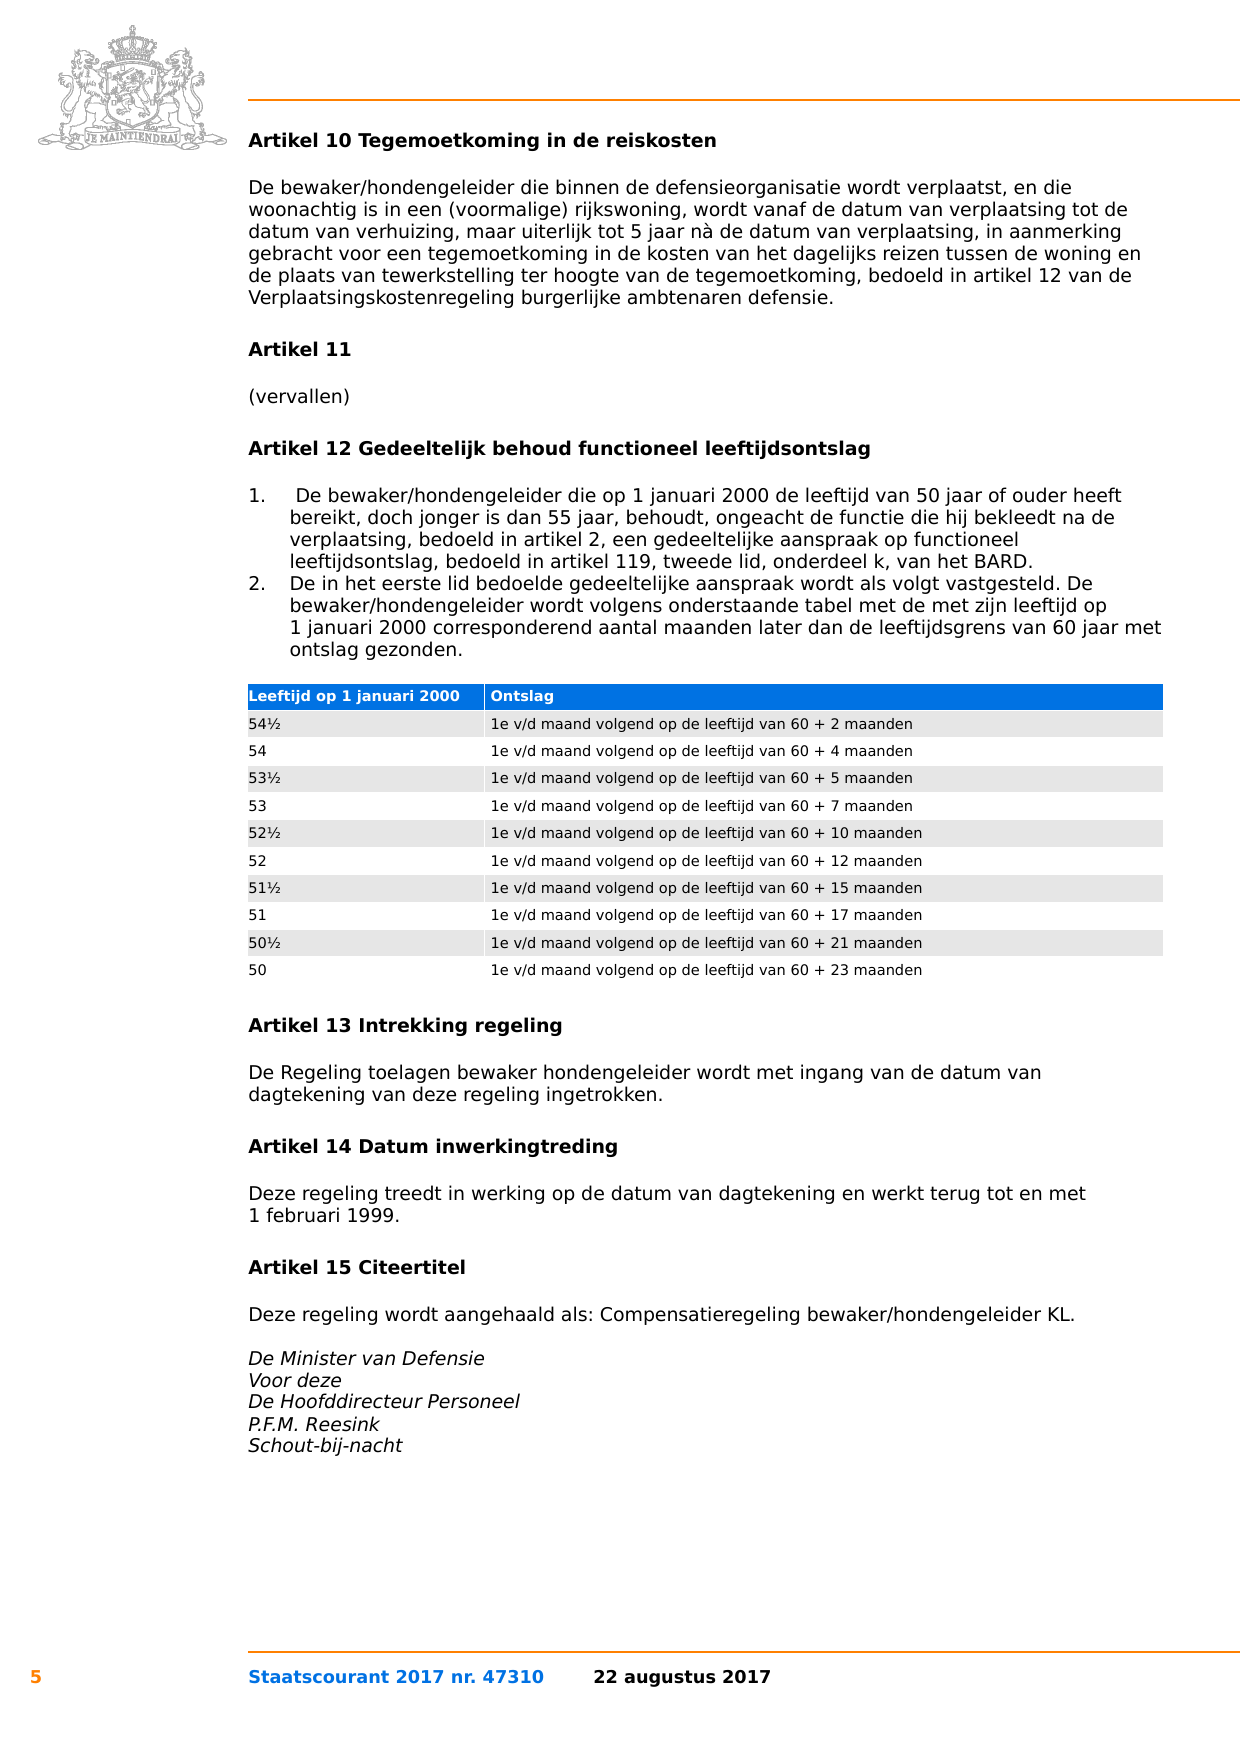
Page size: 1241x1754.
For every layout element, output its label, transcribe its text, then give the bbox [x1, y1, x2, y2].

table_cell 1e v/d maand volgend op de leeftijd van 60 + 4 maanden [485, 738, 1163, 764]
table_cell 1e v/d maand volgend op de leeftijd van 60 + 5 maanden [485, 766, 1163, 792]
table_cell 1e v/d maand volgend op de leeftijd van 60 + 12 maanden [485, 848, 1163, 874]
table_cell 53½ [248, 766, 484, 792]
text Deze regeling treedt in werking op de datum van dagtekening en werkt terug tot en met 1 februari 1999. [248, 1183, 1163, 1227]
subtitle Artikel 10 Tegemoetkoming in de reiskosten [248, 130, 1163, 152]
table_cell 52 [248, 848, 484, 874]
table_header Ontslag [485, 684, 1163, 710]
subtitle Artikel 12 Gedeeltelijk behoud functioneel leeftijdsontslag [248, 438, 1163, 460]
table_cell 1e v/d maand volgend op de leeftijd van 60 + 2 maanden [485, 711, 1163, 737]
table_cell 53 [248, 793, 484, 819]
table_cell 52½ [248, 820, 484, 847]
text De Regeling toelagen bewaker hondengeleider wordt met ingang van de datum van dagtekening van deze regeling ingetrokken. [248, 1062, 1163, 1106]
table_cell 50½ [248, 930, 484, 956]
subtitle Artikel 11 [248, 339, 1163, 361]
table_cell 1e v/d maand volgend op de leeftijd van 60 + 15 maanden [485, 875, 1163, 902]
table_cell 51½ [248, 875, 484, 902]
table_cell 54½ [248, 711, 484, 737]
text De Minister van Defensie Voor deze De Hoofddirecteur Personeel P.F.M. Reesink Schout-bij-nacht [248, 1347, 1163, 1457]
subtitle Artikel 15 Citeertitel [248, 1257, 1163, 1279]
picture [38, 25, 227, 150]
text De bewaker/hondengeleider die binnen de defensieorganisatie wordt verplaatst, en die woonachtig is in een (voormalige) rijkswoning, wordt vanaf de datum van verplaatsing tot de datum van verhuizing, maar uiterlijk tot 5 jaar nà de datum van verplaatsing, in aanmerking gebracht voor een tegemoetkoming in de kosten van het dagelijks reizen tussen de woning en de plaats van tewerkstelling ter hoogte van de tegemoetkoming, bedoeld in artikel 12 van de Verplaatsingskostenregeling burgerlijke ambtenaren defensie. [248, 177, 1163, 309]
table_cell 1e v/d maand volgend op de leeftijd van 60 + 7 maanden [485, 793, 1163, 819]
subtitle Artikel 13 Intrekking regeling [248, 1015, 1163, 1037]
table_header Leeftijd op 1 januari 2000 [248, 684, 484, 710]
table_cell 54 [248, 738, 484, 764]
table_cell 51 [248, 903, 484, 929]
text 2. De in het eerste lid bedoelde gedeeltelijke aanspraak wordt als volgt vastgesteld. De bewaker/hondengeleider wordt volgens onderstaande tabel met de met zijn leeftijd op 1 januari 2000 corresponderend aantal maanden later dan de leeftijdsgrens van 60 jaar met ontslag gezonden. [248, 573, 1163, 661]
table_cell 50 [248, 958, 484, 984]
table_cell 1e v/d maand volgend op de leeftijd van 60 + 10 maanden [485, 820, 1163, 847]
text 1. De bewaker/hondengeleider die op 1 januari 2000 de leeftijd van 50 jaar of ouder heeft bereikt, doch jonger is dan 55 jaar, behoudt, ongeacht de functie die hij bekleedt na de verplaatsing, bedoeld in artikel 2, een gedeeltelijke aanspraak op functioneel leeftijdsontslag, bedoeld in artikel 119, tweede lid, onderdeel k, van het BARD. [248, 485, 1163, 573]
table_cell 1e v/d maand volgend op de leeftijd van 60 + 17 maanden [485, 903, 1163, 929]
table_cell 1e v/d maand volgend op de leeftijd van 60 + 21 maanden [485, 930, 1163, 956]
table_cell 1e v/d maand volgend op de leeftijd van 60 + 23 maanden [485, 958, 1163, 984]
text (vervallen) [248, 386, 1163, 408]
text Deze regeling wordt aangehaald als: Compensatieregeling bewaker/hondengeleider KL. [248, 1304, 1163, 1326]
subtitle Artikel 14 Datum inwerkingtreding [248, 1136, 1163, 1158]
